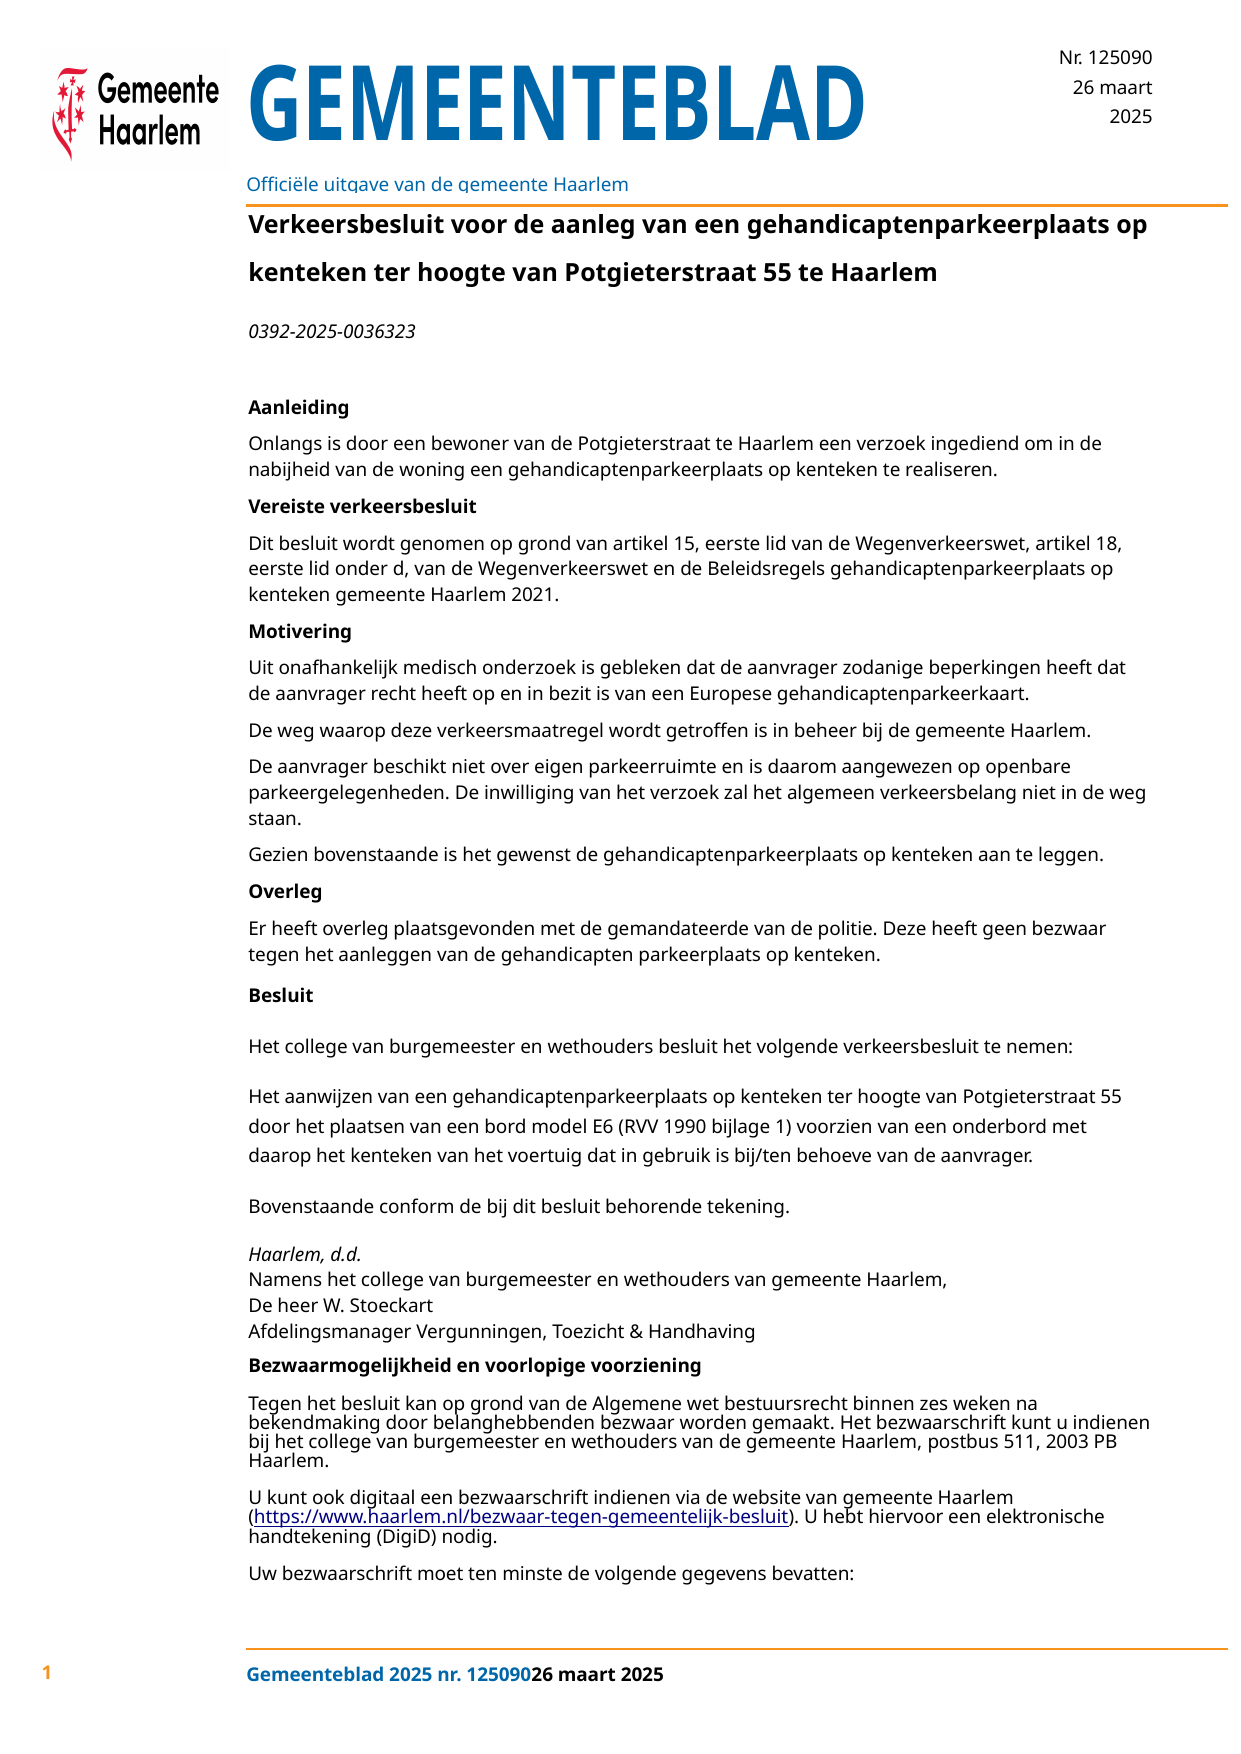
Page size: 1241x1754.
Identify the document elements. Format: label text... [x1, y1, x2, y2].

text Vereiste verkeersbesluit [248, 493, 1152, 519]
text Besluit [248, 983, 1152, 1008]
text Er heeft overleg plaatsgevonden met de gemandateerde van de politie. Deze heeft geen bezwaar tegen het aanleggen van de gehandicapten parkeerplaats op kenteken. [248, 915, 1152, 966]
text 0392-2025-0036323 [248, 318, 1152, 344]
picture [41, 47, 231, 172]
text Bezwaarmogelijkheid en voorlopige voorziening [248, 1357, 1152, 1377]
text De weg waarop deze verkeersmaatregel wordt getroffen is in beheer bij de gemeente Haarlem. [248, 717, 1152, 743]
text Aanleiding [248, 394, 1152, 420]
text Onlangs is door een bewoner van de Potgieterstraat te Haarlem een verzoek ingediend om in de nabijheid van de woning een gehandicaptenparkeerplaats op kenteken te realiseren. [248, 431, 1152, 482]
text Overleg [248, 878, 1152, 904]
text Gezien bovenstaande is het gewenst de gehandicaptenparkeerplaats op kenteken aan te leggen. [248, 842, 1152, 867]
text Tegen het besluit kan op grond van de Algemene wet bestuursrecht binnen zes weken na bekendmaking door belanghebbenden bezwaar worden gemaakt. Het bezwaarschrift kunt u indienen bij het college van burgemeester en wethouders van de gemeente Haarlem, postbus 511, 2003 PB Haarlem. [248, 1394, 1152, 1472]
text Bovenstaande conform de bij dit besluit behorende tekening. [248, 1193, 1152, 1219]
text U kunt ook digitaal een bezwaarschrift indienen via de website van gemeente Haarlem (https://www.haarlem.nl/bezwaar-tegen-gemeentelijk-besluit). U hebt hiervoor een elektronische handtekening (DigiD) nodig. [248, 1489, 1152, 1547]
text De heer W. Stoeckart [248, 1292, 1152, 1318]
text Motivering [248, 618, 1152, 643]
text Haarlem, d.d. [248, 1241, 1152, 1267]
text Afdelingsmanager Vergunningen, Toezicht & Handhaving [248, 1318, 1152, 1344]
text De aanvrager beschikt niet over eigen parkeerruimte en is daarom aangewezen op openbare parkeergelegenheden. De inwilliging van het verzoek zal het algemeen verkeersbelang niet in de weg staan. [248, 753, 1152, 831]
text Het college van burgemeester en wethouders besluit het volgende verkeersbesluit te nemen: [248, 1033, 1152, 1059]
text Uw bezwaarschrift moet ten minste de volgende gegevens bevatten: [248, 1565, 1152, 1584]
text Namens het college van burgemeester en wethouders van gemeente Haarlem, [248, 1267, 1152, 1292]
text Het aanwijzen van een gehandicaptenparkeerplaats op kenteken ter hoogte van Potgieterstraat 55 door het plaatsen van een bord model E6 (RVV 1990 bijlage 1) voorzien van een onderbord met daarop het kenteken van het voertuig dat in gebruik is bij/ten behoeve van de aanvrager. [248, 1083, 1152, 1168]
text Uit onafhankelijk medisch onderzoek is gebleken dat de aanvrager zodanige beperkingen heeft dat de aanvrager recht heeft op en in bezit is van een Europese gehandicaptenparkeerkaart. [248, 654, 1152, 706]
text Dit besluit wordt genomen op grond van artikel 15, eerste lid van de Wegenverkeerswet, artikel 18, eerste lid onder d, van de Wegenverkeerswet en de Beleidsregels gehandicaptenparkeerplaats op kenteken gemeente Haarlem 2021. [248, 530, 1152, 607]
text Verkeersbesluit voor de aanleg van een gehandicaptenparkeerplaats op kenteken ter hoogte van Potgieterstraat 55 te Haarlem [248, 207, 1152, 288]
